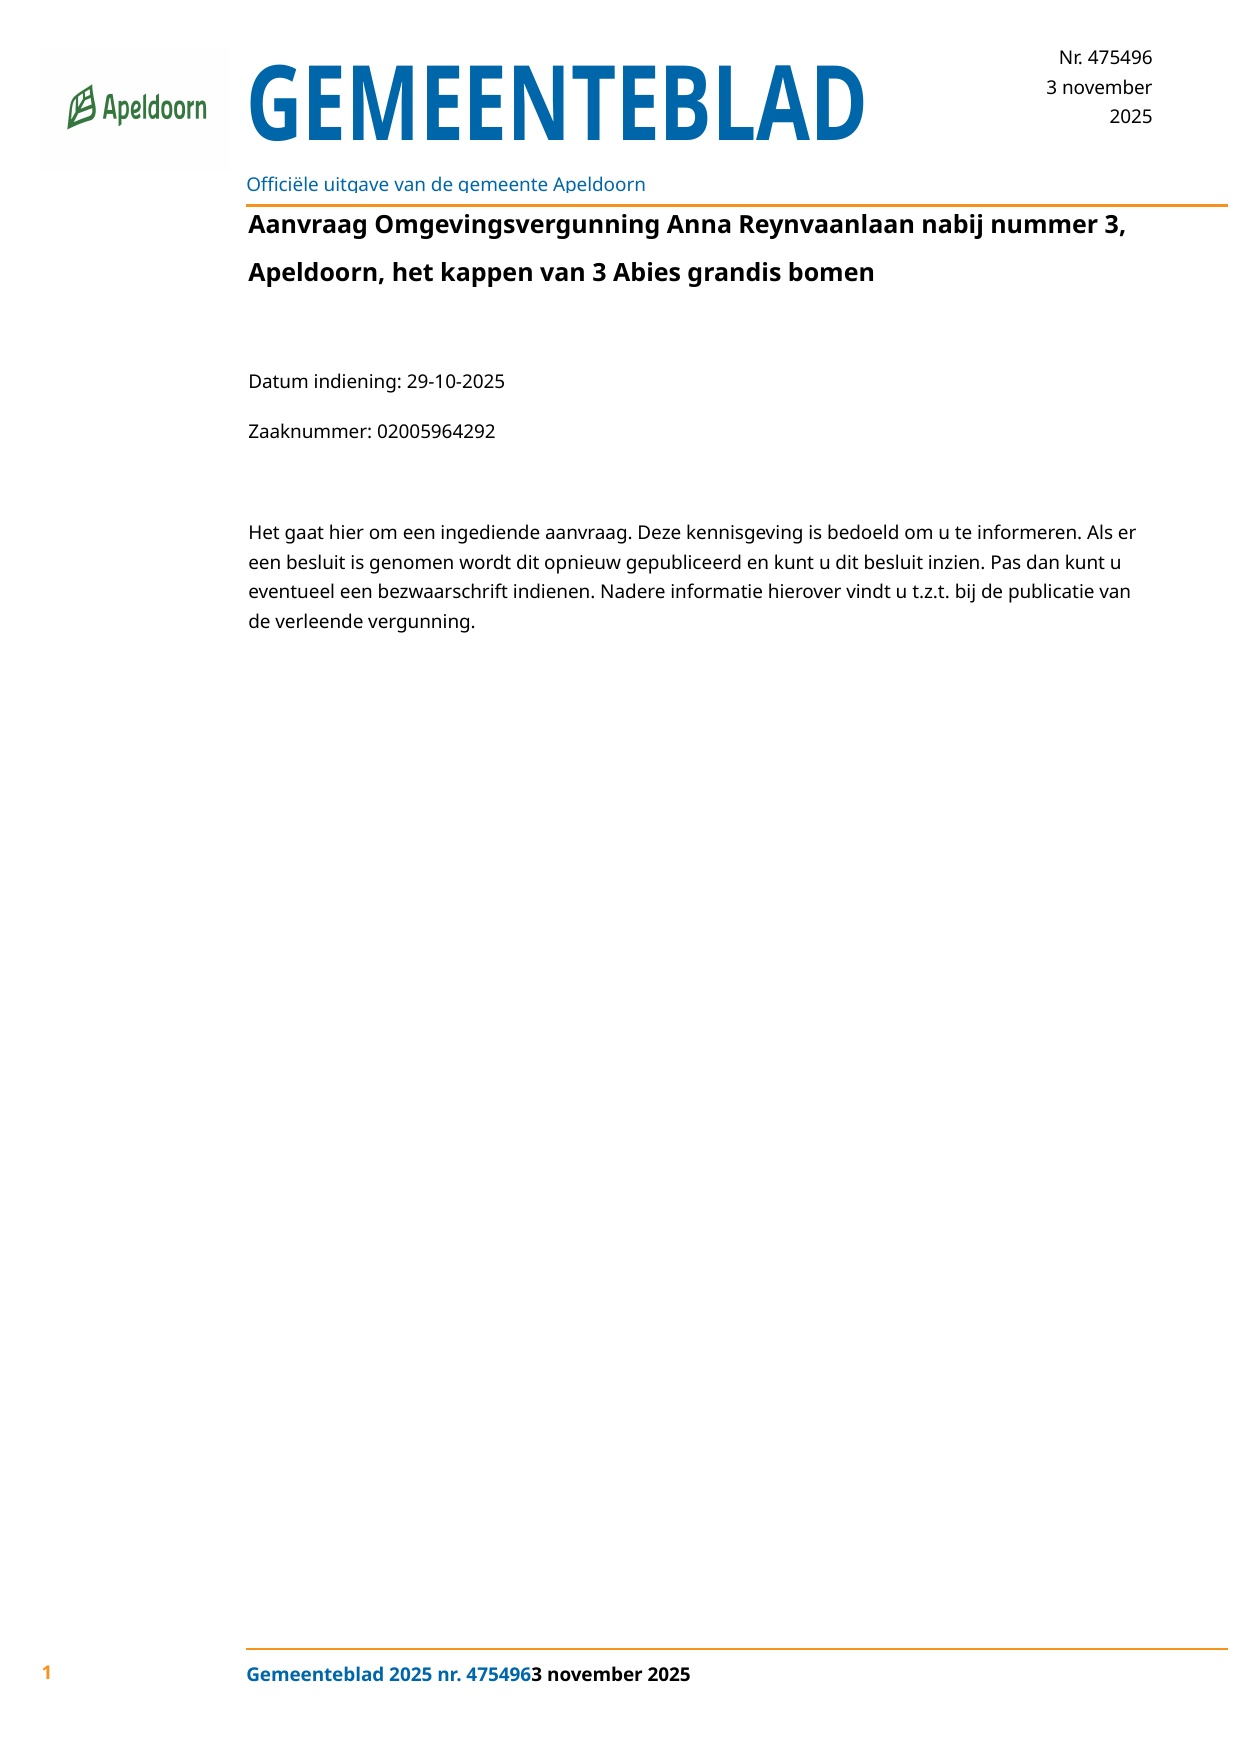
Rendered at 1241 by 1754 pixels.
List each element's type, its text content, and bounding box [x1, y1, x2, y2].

text Het gaat hier om een ingediende aanvraag. Deze kennisgeving is bedoeld om u te informeren. Als er een besluit is genomen wordt dit opnieuw gepubliceerd en kunt u dit besluit inzien. Pas dan kunt u eventueel een bezwaarschrift indienen. Nadere informatie hierover vindt u t.z.t. bij de publicatie van de verleende vergunning. [248, 519, 1152, 634]
text Datum indiening: 29-10-2025 [248, 368, 1152, 394]
text Zaaknummer: 02005964292 [248, 419, 1152, 444]
text Aanvraag Omgevingsvergunning Anna Reynvaanlaan nabij nummer 3, Apeldoorn, het kappen van 3 Abies grandis bomen [248, 207, 1152, 288]
picture [41, 47, 231, 172]
